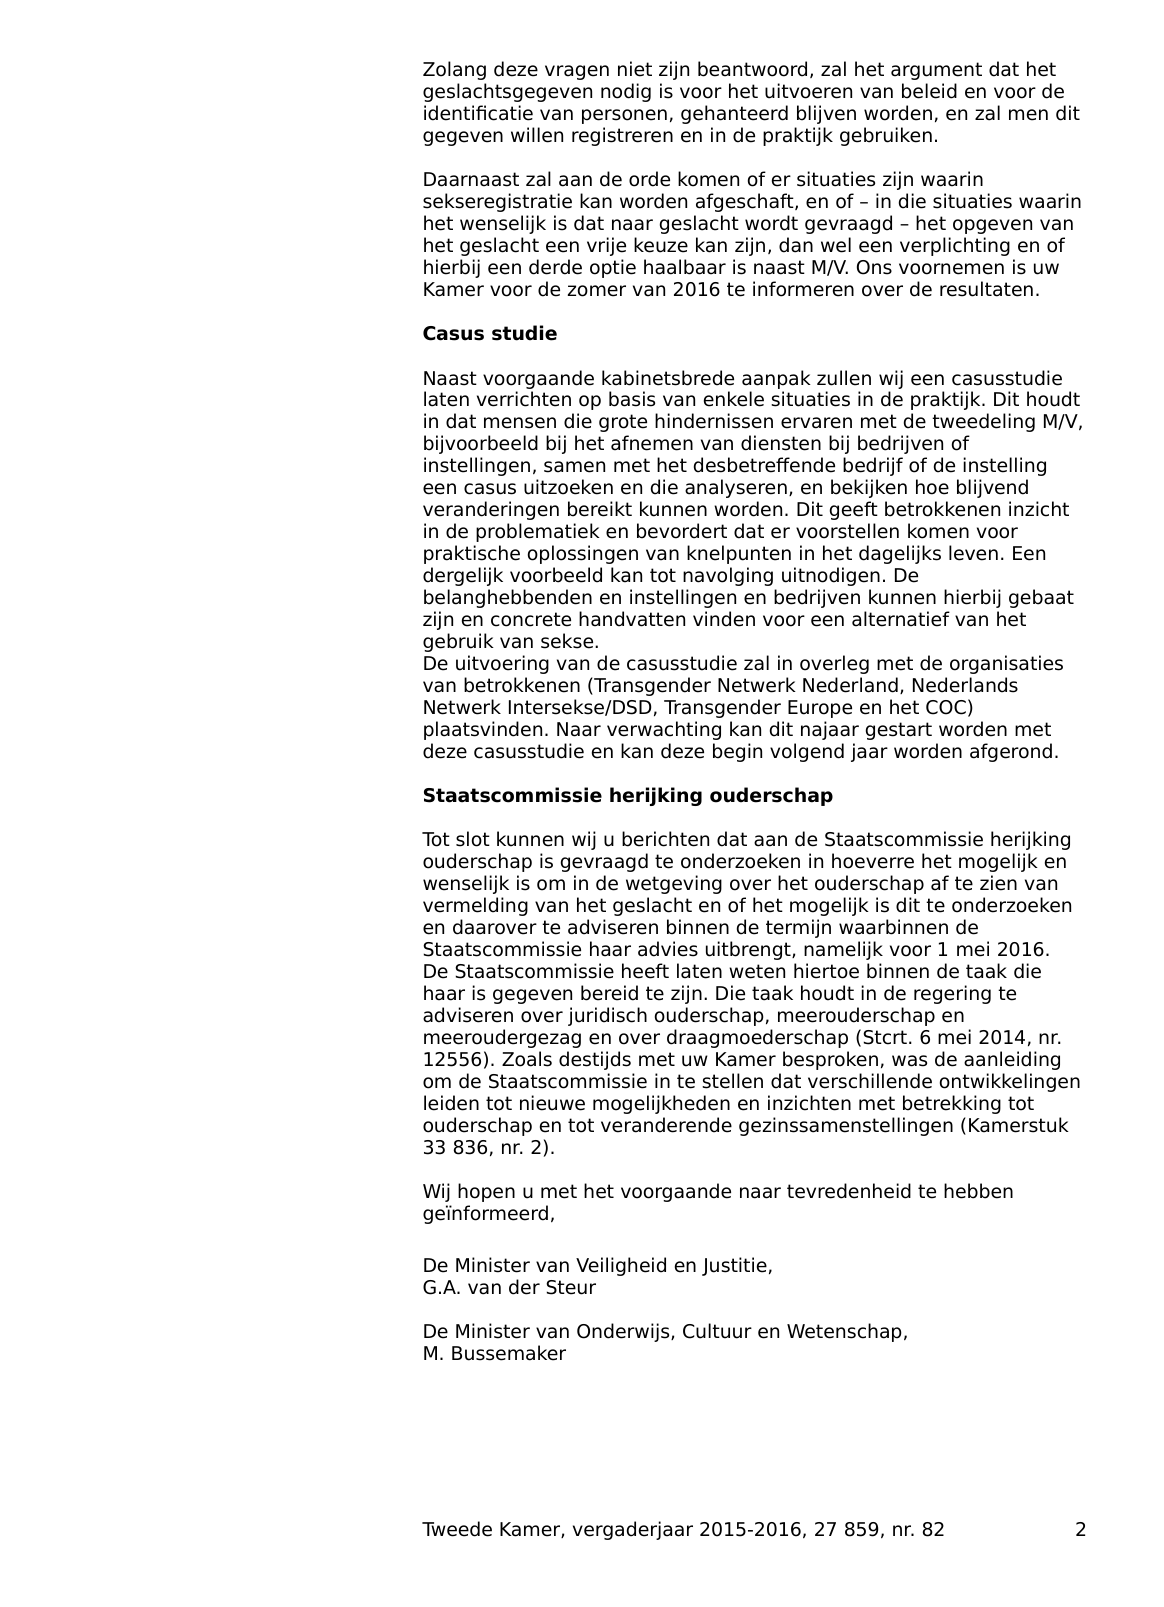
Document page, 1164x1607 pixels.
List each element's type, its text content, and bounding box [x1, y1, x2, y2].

text De uitvoering van de casusstudie zal in overleg met de organisaties van betrokkenen (Transgender Netwerk Nederland, Nederlands Netwerk Intersekse/DSD, Transgender Europe en het COC) plaatsvinden. Naar verwachting kan dit najaar gestart worden met deze casusstudie en kan deze begin volgend jaar worden afgerond. [422, 653, 1087, 763]
subtitle Casus studie [422, 323, 1087, 345]
text Daarnaast zal aan de orde komen of er situaties zijn waarin sekseregistratie kan worden afgeschaft, en of – in die situaties waarin het wenselijk is dat naar geslacht wordt gevraagd – het opgeven van het geslacht een vrije keuze kan zijn, dan wel een verplichting en of hierbij een derde optie haalbaar is naast M/V. Ons voornemen is uw Kamer voor de zomer van 2016 te informeren over de resultaten. [422, 169, 1087, 301]
text Wij hopen u met het voorgaande naar tevredenheid te hebben geïnformeerd, [422, 1181, 1087, 1225]
text Naast voorgaande kabinetsbrede aanpak zullen wij een casusstudie laten verrichten op basis van enkele situaties in de praktijk. Dit houdt in dat mensen die grote hindernissen ervaren met de tweedeling M/V, bijvoorbeeld bij het afnemen van diensten bij bedrijven of instellingen, samen met het desbetreffende bedrijf of de instelling een casus uitzoeken en die analyseren, en bekijken hoe blijvend veranderingen bereikt kunnen worden. Dit geeft betrokkenen inzicht in de problematiek en bevordert dat er voorstellen komen voor praktische oplossingen van knelpunten in het dagelijks leven. Een dergelijk voorbeeld kan tot navolging uitnodigen. De belanghebbenden en instellingen en bedrijven kunnen hierbij gebaat zijn en concrete handvatten vinden voor een alternatief van het gebruik van sekse. [422, 367, 1087, 653]
text De Staatscommissie heeft laten weten hiertoe binnen de taak die haar is gegeven bereid te zijn. Die taak houdt in de regering te adviseren over juridisch ouderschap, meerouderschap en meeroudergezag en over draagmoederschap (Stcrt. 6 mei 2014, nr. 12556). Zoals destijds met uw Kamer besproken, was de aanleiding om de Staatscommissie in te stellen dat verschillende ontwikkelingen leiden tot nieuwe mogelijkheden en inzichten met betrekking tot ouderschap en tot veranderende gezinssamenstellingen (Kamerstuk 33 836, nr. 2). [422, 961, 1087, 1159]
text De Minister van Onderwijs, Cultuur en Wetenschap, M. Bussemaker [422, 1321, 1087, 1365]
text Tot slot kunnen wij u berichten dat aan de Staatscommissie herijking ouderschap is gevraagd te onderzoeken in hoeverre het mogelijk en wenselijk is om in de wetgeving over het ouderschap af te zien van vermelding van het geslacht en of het mogelijk is dit te onderzoeken en daarover te adviseren binnen de termijn waarbinnen de Staatscommissie haar advies uitbrengt, namelijk voor 1 mei 2016. [422, 829, 1087, 961]
text Zolang deze vragen niet zijn beantwoord, zal het argument dat het geslachtsgegeven nodig is voor het uitvoeren van beleid en voor de identificatie van personen, gehanteerd blijven worden, en zal men dit gegeven willen registreren en in de praktijk gebruiken. [422, 59, 1087, 147]
text De Minister van Veiligheid en Justitie, G.A. van der Steur [422, 1255, 1087, 1299]
subtitle Staatscommissie herijking ouderschap [422, 785, 1087, 807]
